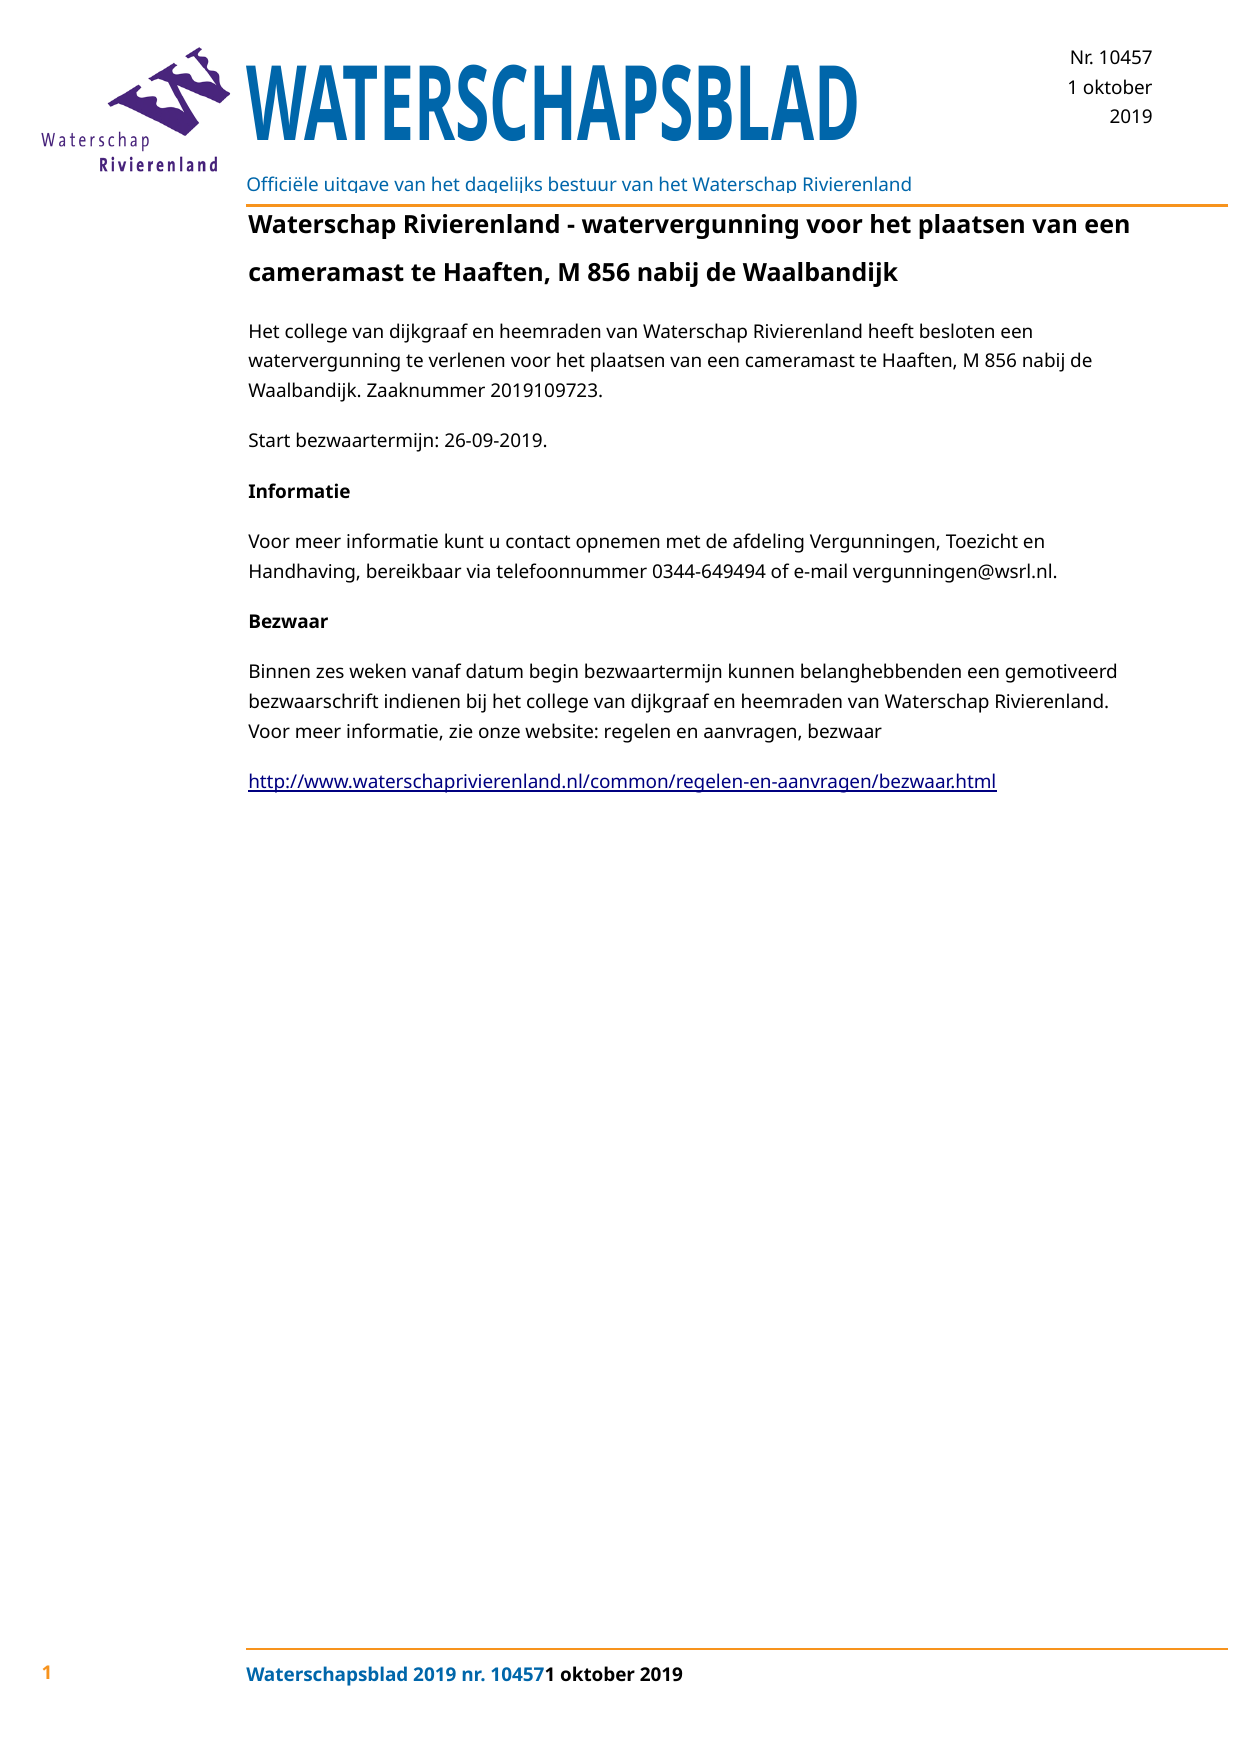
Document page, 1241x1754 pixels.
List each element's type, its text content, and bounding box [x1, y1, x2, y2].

text Het college van dijkgraaf en heemraden van Waterschap Rivierenland heeft besloten een watervergunning te verlenen voor het plaatsen van een cameramast te Haaften, M 856 nabij de Waalbandijk. Zaaknummer 2019109723. [248, 318, 1152, 403]
text Start bezwaartermijn: 26-09-2019. [248, 427, 1152, 453]
text Voor meer informatie kunt u contact opnemen met de afdeling Vergunningen, Toezicht en Handhaving, bereikbaar via telefoonnummer 0344-649494 of e-mail vergunningen@wsrl.nl. [248, 528, 1152, 584]
text Waterschap Rivierenland - watervergunning voor het plaatsen van een cameramast te Haaften, M 856 nabij de Waalbandijk [248, 207, 1152, 288]
picture [41, 47, 231, 172]
text http://www.waterschaprivierenland.nl/common/regelen-en-aanvragen/bezwaar.html [248, 768, 1152, 794]
text Bezwaar [248, 608, 1152, 634]
text Binnen zes weken vanaf datum begin bezwaartermijn kunnen belanghebbenden een gemotiveerd bezwaarschrift indienen bij het college van dijkgraaf en heemraden van Waterschap Rivierenland. Voor meer informatie, zie onze website: regelen en aanvragen, bezwaar [248, 659, 1152, 744]
text Informatie [248, 478, 1152, 504]
